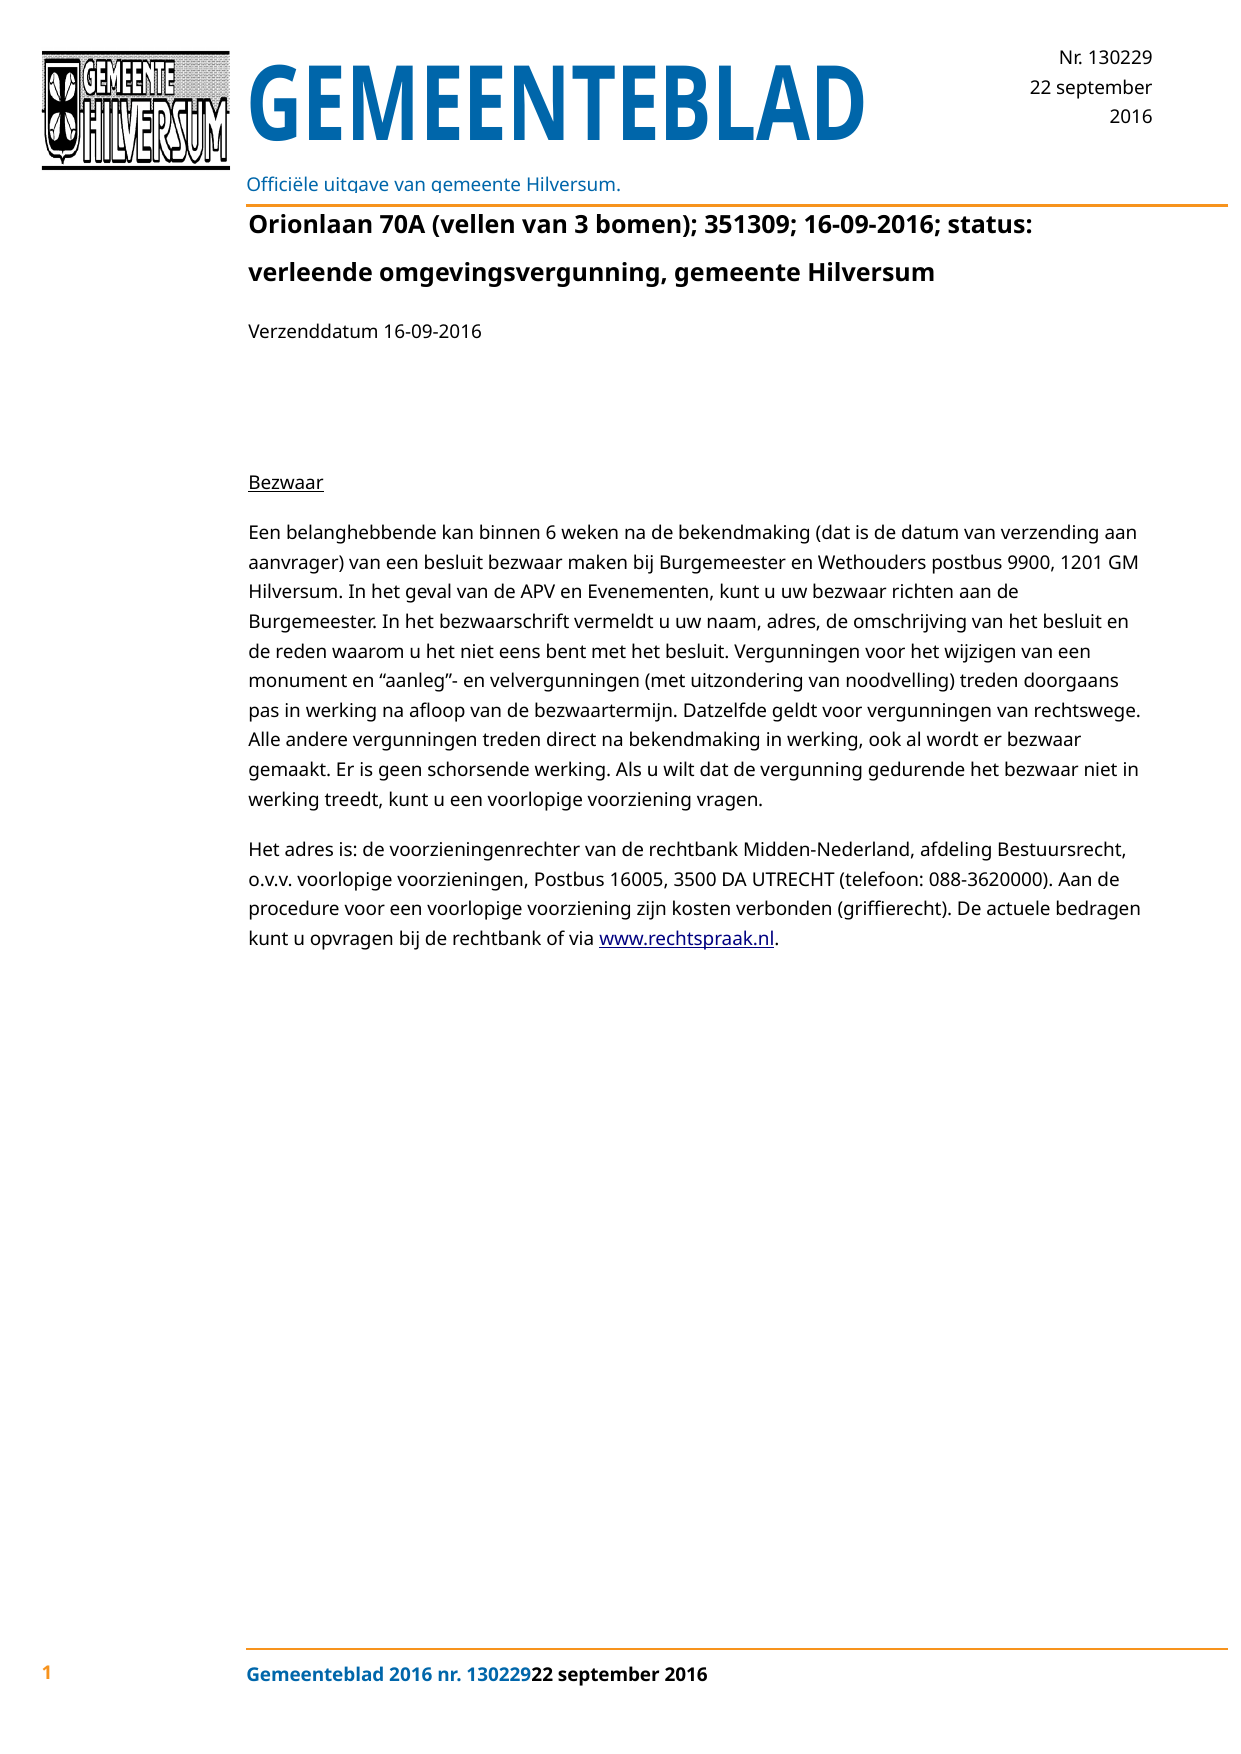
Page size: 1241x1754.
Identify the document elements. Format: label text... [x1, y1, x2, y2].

text Een belanghebbende kan binnen 6 weken na de bekendmaking (dat is de datum van verzending aan aanvrager) van een besluit bezwaar maken bij Burgemeester en Wethouders postbus 9900, 1201 GM Hilversum. In het geval van de APV en Evenementen, kunt u uw bezwaar richten aan de Burgemeester. In het bezwaarschrift vermeldt u uw naam, adres, de omschrijving van het besluit en de reden waarom u het niet eens bent met het besluit. Vergunningen voor het wijzigen van een monument en “aanleg”- en velvergunningen (met uitzondering van noodvelling) treden doorgaans pas in werking na afloop van de bezwaartermijn. Datzelfde geldt voor vergunningen van rechtswege. Alle andere vergunningen treden direct na bekendmaking in werking, ook al wordt er bezwaar gemaakt. Er is geen schorsende werking. Als u wilt dat de vergunning gedurende het bezwaar niet in werking treedt, kunt u een voorlopige voorziening vragen. [248, 519, 1152, 812]
text Verzenddatum 16-09-2016 [248, 318, 1152, 344]
text Bezwaar [248, 469, 1152, 495]
text Het adres is: de voorzieningenrechter van de rechtbank Midden-Nederland, afdeling Bestuursrecht, o.v.v. voorlopige voorzieningen, Postbus 16005, 3500 DA UTRECHT (telefoon: 088-3620000). Aan de procedure voor een voorlopige voorziening zijn kosten verbonden (griffierecht). De actuele bedragen kunt u opvragen bij de rechtbank of via www.rechtspraak.nl. [248, 836, 1152, 951]
text Orionlaan 70A (vellen van 3 bomen); 351309; 16-09-2016; status: verleende omgevingsvergunning, gemeente Hilversum [248, 207, 1152, 288]
picture [41, 47, 231, 172]
